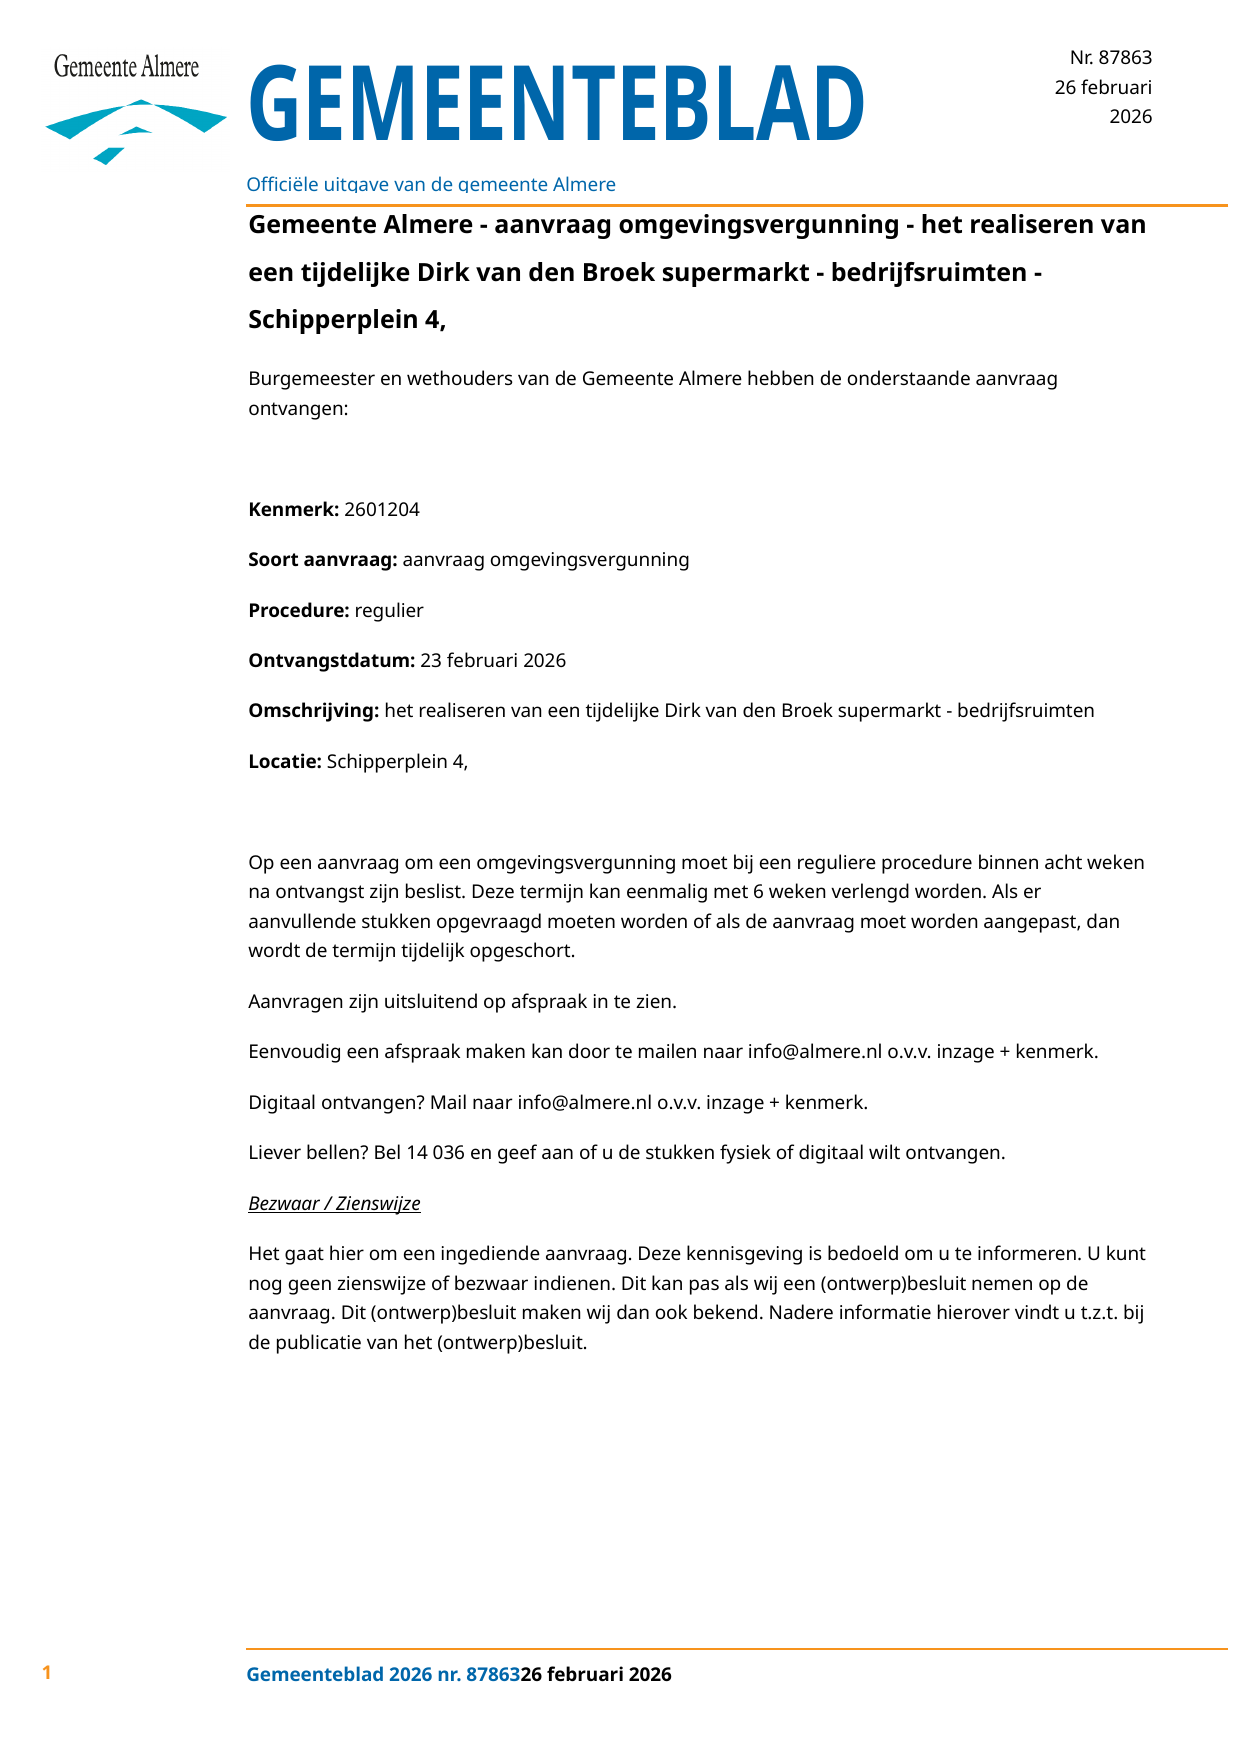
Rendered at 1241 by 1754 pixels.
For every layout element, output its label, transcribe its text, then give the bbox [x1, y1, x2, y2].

text Eenvoudig een afspraak maken kan door te mailen naar info@almere.nl o.v.v. inzage + kenmerk. [248, 1038, 1152, 1064]
text Bezwaar / Zienswijze [248, 1190, 1152, 1215]
text Liever bellen? Bel 14 036 en geef aan of u de stukken fysiek of digitaal wilt ontvangen. [248, 1139, 1152, 1165]
picture [41, 47, 231, 172]
text Locatie: Schipperplein 4, [248, 748, 1152, 774]
text Aanvragen zijn uitsluitend op afspraak in te zien. [248, 988, 1152, 1014]
text Soort aanvraag: aanvraag omgevingsvergunning [248, 546, 1152, 572]
text Gemeente Almere - aanvraag omgevingsvergunning - het realiseren van een tijdelijke Dirk van den Broek supermarkt - bedrijfsruimten - Schipperplein 4, [248, 207, 1152, 336]
text Omschrijving: het realiseren van een tijdelijke Dirk van den Broek supermarkt - bedrijfsruimten [248, 698, 1152, 723]
text Procedure: regulier [248, 597, 1152, 622]
text Het gaat hier om een ingediende aanvraag. Deze kennisgeving is bedoeld om u te informeren. U kunt nog geen zienswijze of bezwaar indienen. Dit kan pas als wij een (ontwerp)besluit nemen op de aanvraag. Dit (ontwerp)besluit maken wij dan ook bekend. Nadere informatie hierover vindt u t.z.t. bij de publicatie van het (ontwerp)besluit. [248, 1240, 1152, 1354]
text Digitaal ontvangen? Mail naar info@almere.nl o.v.v. inzage + kenmerk. [248, 1089, 1152, 1114]
text Kenmerk: 2601204 [248, 496, 1152, 522]
text Burgemeester en wethouders van de Gemeente Almere hebben de onderstaande aanvraag ontvangen: [248, 366, 1152, 421]
text Ontvangstdatum: 23 februari 2026 [248, 647, 1152, 673]
text Op een aanvraag om een omgevingsvergunning moet bij een reguliere procedure binnen acht weken na ontvangst zijn beslist. Deze termijn kan eenmalig met 6 weken verlengd worden. Als er aanvullende stukken opgevraagd moeten worden of als de aanvraag moet worden aangepast, dan wordt de termijn tijdelijk opgeschort. [248, 849, 1152, 963]
